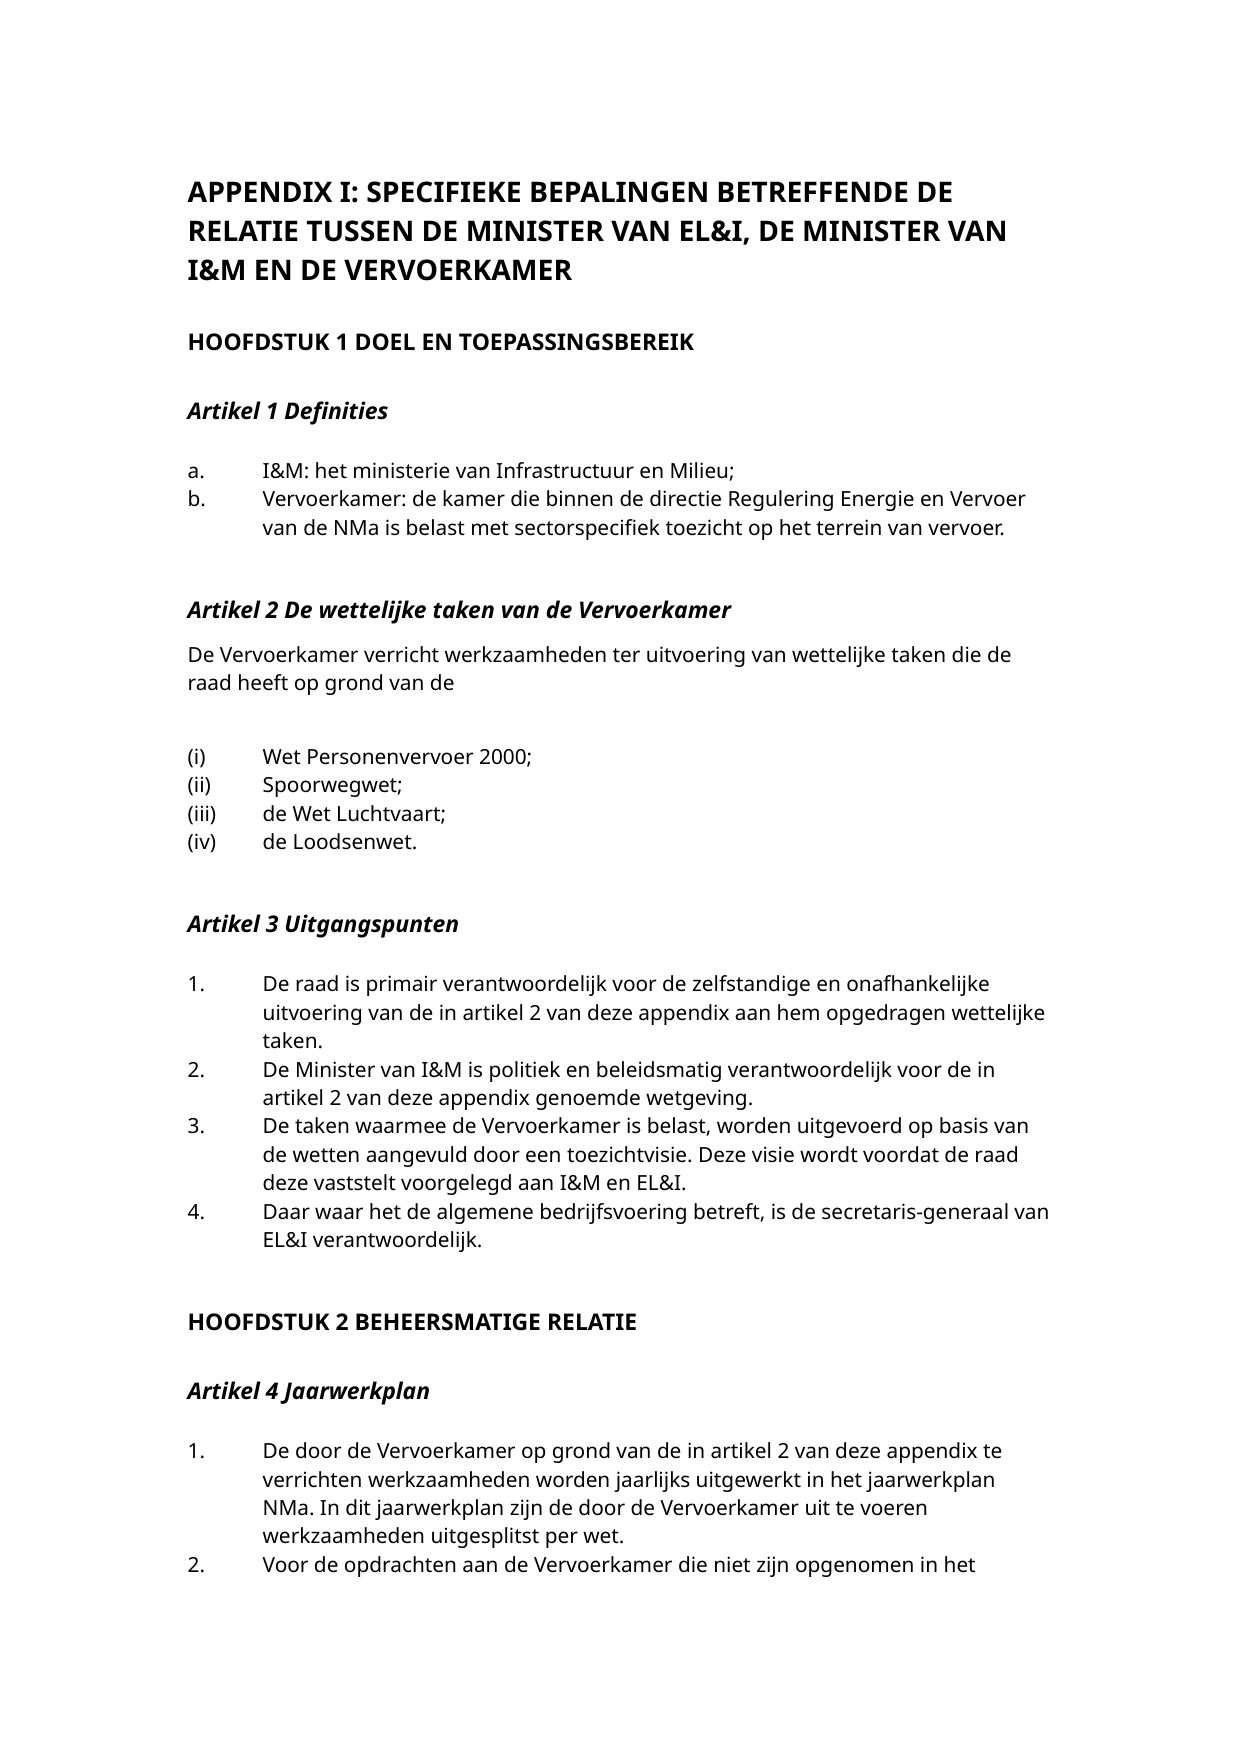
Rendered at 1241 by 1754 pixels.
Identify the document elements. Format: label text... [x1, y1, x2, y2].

list De door de Vervoerkamer op grond van de in artikel 2 van deze appendix te verrichten werkzaamheden worden jaarlijks uitgewerkt in het jaarwerkplan NMa. In dit jaarwerkplan zijn de door de Vervoerkamer uit te voeren werkzaamheden uitgesplitst per wet. [187, 1436, 1053, 1550]
subtitle APPENDIX I: SPECIFIEKE BEPALINGEN BETREFFENDE DE RELATIE TUSSEN DE MINISTER VAN EL&I, DE MINISTER VAN I&M EN DE VERVOERKAMER [187, 172, 1053, 288]
list de Loodsenwet. [187, 827, 1053, 856]
list Voor de opdrachten aan de Vervoerkamer die niet zijn opgenomen in het [187, 1550, 1053, 1578]
subtitle Artikel 1 Definities [187, 395, 1053, 426]
subtitle HOOFDSTUK 1 DOEL EN TOEPASSINGSBEREIK [187, 326, 1053, 357]
list De Minister van I&M is politiek en beleidsmatig verantwoordelijk voor de in artikel 2 van deze appendix genoemde wetgeving. [187, 1055, 1053, 1112]
text De Vervoerkamer verricht werkzaamheden ter uitvoering van wettelijke taken die de raad heeft op grond van de [187, 640, 1053, 697]
list Vervoerkamer: de kamer die binnen de directie Regulering Energie en Vervoer van de NMa is belast met sectorspecifiek toezicht op het terrein van vervoer. [187, 484, 1053, 541]
list De taken waarmee de Vervoerkamer is belast, worden uitgevoerd op basis van de wetten aangevuld door een toezichtvisie. Deze visie wordt voordat de raad deze vaststelt voorgelegd aan I&M en EL&I. [187, 1112, 1053, 1197]
list Daar waar het de algemene bedrijfsvoering betreft, is de secretaris-generaal van EL&I verantwoordelijk. [187, 1197, 1053, 1254]
subtitle Artikel 2 De wettelijke taken van de Vervoerkamer [187, 594, 1053, 625]
list De raad is primair verantwoordelijk voor de zelfstandige en onafhankelijke uitvoering van de in artikel 2 van deze appendix aan hem opgedragen wettelijke taken. [187, 969, 1053, 1055]
list Wet Personenvervoer 2000; [187, 742, 1053, 770]
subtitle Artikel 4 Jaarwerkplan [187, 1375, 1053, 1406]
list Spoorwegwet; [187, 770, 1053, 799]
subtitle Artikel 3 Uitgangspunten [187, 908, 1053, 939]
subtitle HOOFDSTUK 2 BEHEERSMATIGE RELATIE [187, 1306, 1053, 1337]
list de Wet Luchtvaart; [187, 799, 1053, 827]
list I&M: het ministerie van Infrastructuur en Milieu; [187, 456, 1053, 484]
